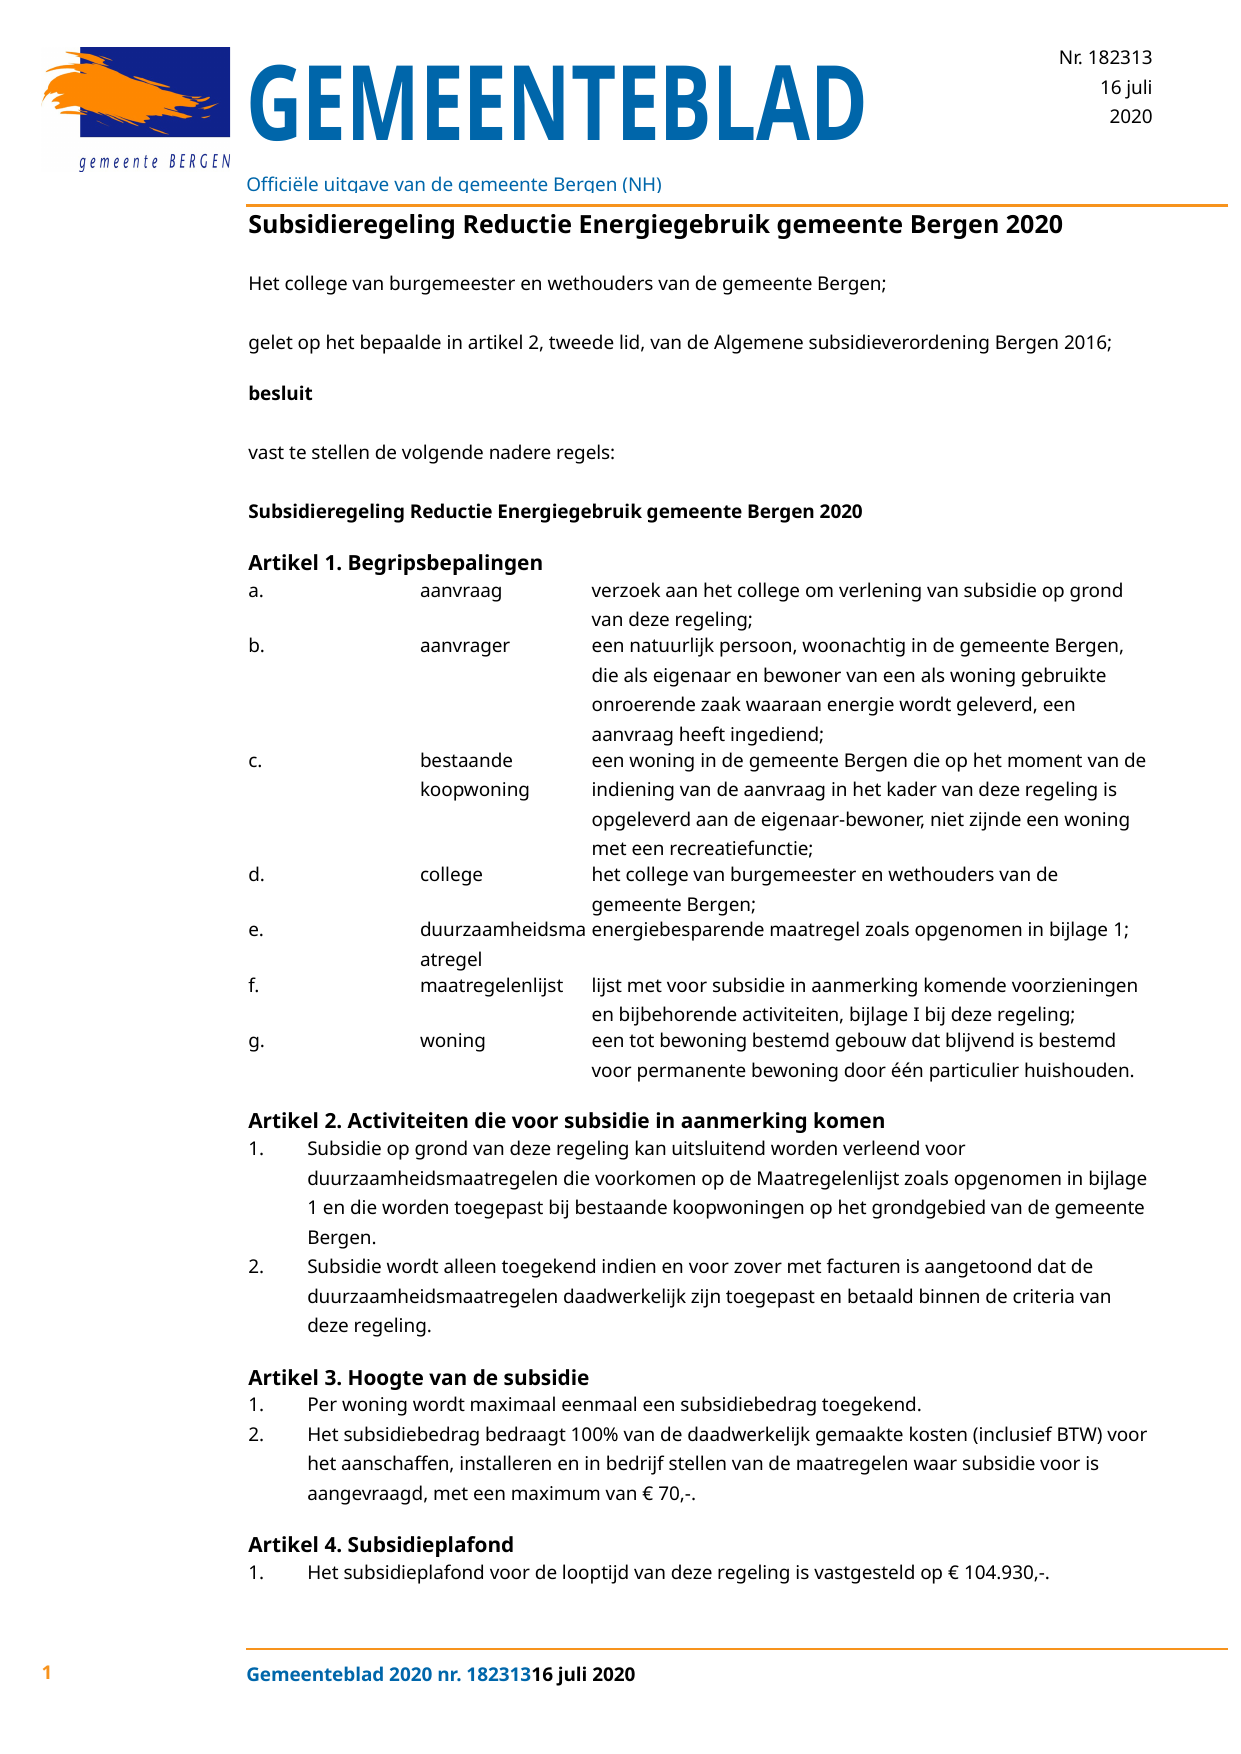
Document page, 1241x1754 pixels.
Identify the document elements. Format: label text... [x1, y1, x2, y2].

text Subsidieregeling Reductie Energiegebruik gemeente Bergen 2020 [248, 498, 1152, 524]
table_cell maatregelenlijst [420, 972, 591, 1027]
text Artikel 2. Activiteiten die voor subsidie in aanmerking komen [248, 1107, 1152, 1135]
table_cell bestaande koopwoning [420, 747, 591, 861]
table_cell g. [248, 1027, 420, 1083]
text Subsidieregeling Reductie Energiegebruik gemeente Bergen 2020 [248, 207, 1152, 241]
table_cell het college van burgemeester en wethouders van de gemeente Bergen; [591, 861, 1152, 917]
table_cell een tot bewoning bestemd gebouw dat blijvend is bestemd voor permanente bewoning door één particulier huishouden. [591, 1027, 1152, 1083]
table_cell aanvrager [420, 633, 591, 747]
table_header a. [248, 577, 420, 632]
table_cell f. [248, 972, 420, 1027]
table_cell lijst met voor subsidie in aanmerking komende voorzieningen en bijbehorende activiteiten, bijlage I bij deze regeling; [591, 972, 1152, 1027]
text besluit [248, 380, 1152, 406]
table_header verzoek aan het college om verlening van subsidie op grond van deze regeling; [591, 577, 1152, 632]
list Subsidie wordt alleen toegekend indien en voor zover met facturen is aangetoond dat de duurzaamheidsmaatregelen daadwerkelijk zijn toegepast en betaald binnen de criteria van deze regeling. [248, 1253, 1152, 1338]
text Artikel 4. Subsidieplafond [248, 1531, 1152, 1559]
table_cell duurzaamheidsmaatregel [420, 917, 591, 972]
text Artikel 1. Begripsbepalingen [248, 548, 1152, 577]
text Het college van burgemeester en wethouders van de gemeente Bergen; [248, 270, 1152, 296]
table_cell d. [248, 861, 420, 917]
table_cell woning [420, 1027, 591, 1083]
list Subsidie op grond van deze regeling kan uitsluitend worden verleend voor duurzaamheidsmaatregelen die voorkomen op de Maatregelenlijst zoals opgenomen in bijlage 1 en die worden toegepast bij bestaande koopwoningen op het grondgebied van de gemeente Bergen. [248, 1135, 1152, 1249]
text vast te stellen de volgende nadere regels: [248, 439, 1152, 465]
list Het subsidieplafond voor de looptijd van deze regeling is vastgesteld op € 104.930,-. [248, 1559, 1152, 1585]
table_cell e. [248, 917, 420, 972]
table_cell c. [248, 747, 420, 861]
table_cell een natuurlijk persoon, woonachtig in de gemeente Bergen, die als eigenaar en bewoner van een als woning gebruikte onroerende zaak waaraan energie wordt geleverd, een aanvraag heeft ingediend; [591, 633, 1152, 747]
table_header aanvraag [420, 577, 591, 632]
list Het subsidiebedrag bedraagt 100% van de daadwerkelijk gemaakte kosten (inclusief BTW) voor het aanschaffen, installeren en in bedrijf stellen van de maatregelen waar subsidie voor is aangevraagd, met een maximum van € 70,-. [248, 1421, 1152, 1506]
table_cell b. [248, 633, 420, 747]
text gelet op het bepaalde in artikel 2, tweede lid, van de Algemene subsidieverordening Bergen 2016; [248, 329, 1152, 355]
table_cell een woning in de gemeente Bergen die op het moment van de indiening van de aanvraag in het kader van deze regeling is opgeleverd aan de eigenaar-bewoner, niet zijnde een woning met een recreatiefunctie; [591, 747, 1152, 861]
text Artikel 3. Hoogte van de subsidie [248, 1363, 1152, 1391]
table_cell energiebesparende maatregel zoals opgenomen in bijlage 1; [591, 917, 1152, 972]
picture [41, 47, 231, 172]
list Per woning wordt maximaal eenmaal een subsidiebedrag toegekend. [248, 1391, 1152, 1417]
table_cell college [420, 861, 591, 917]
